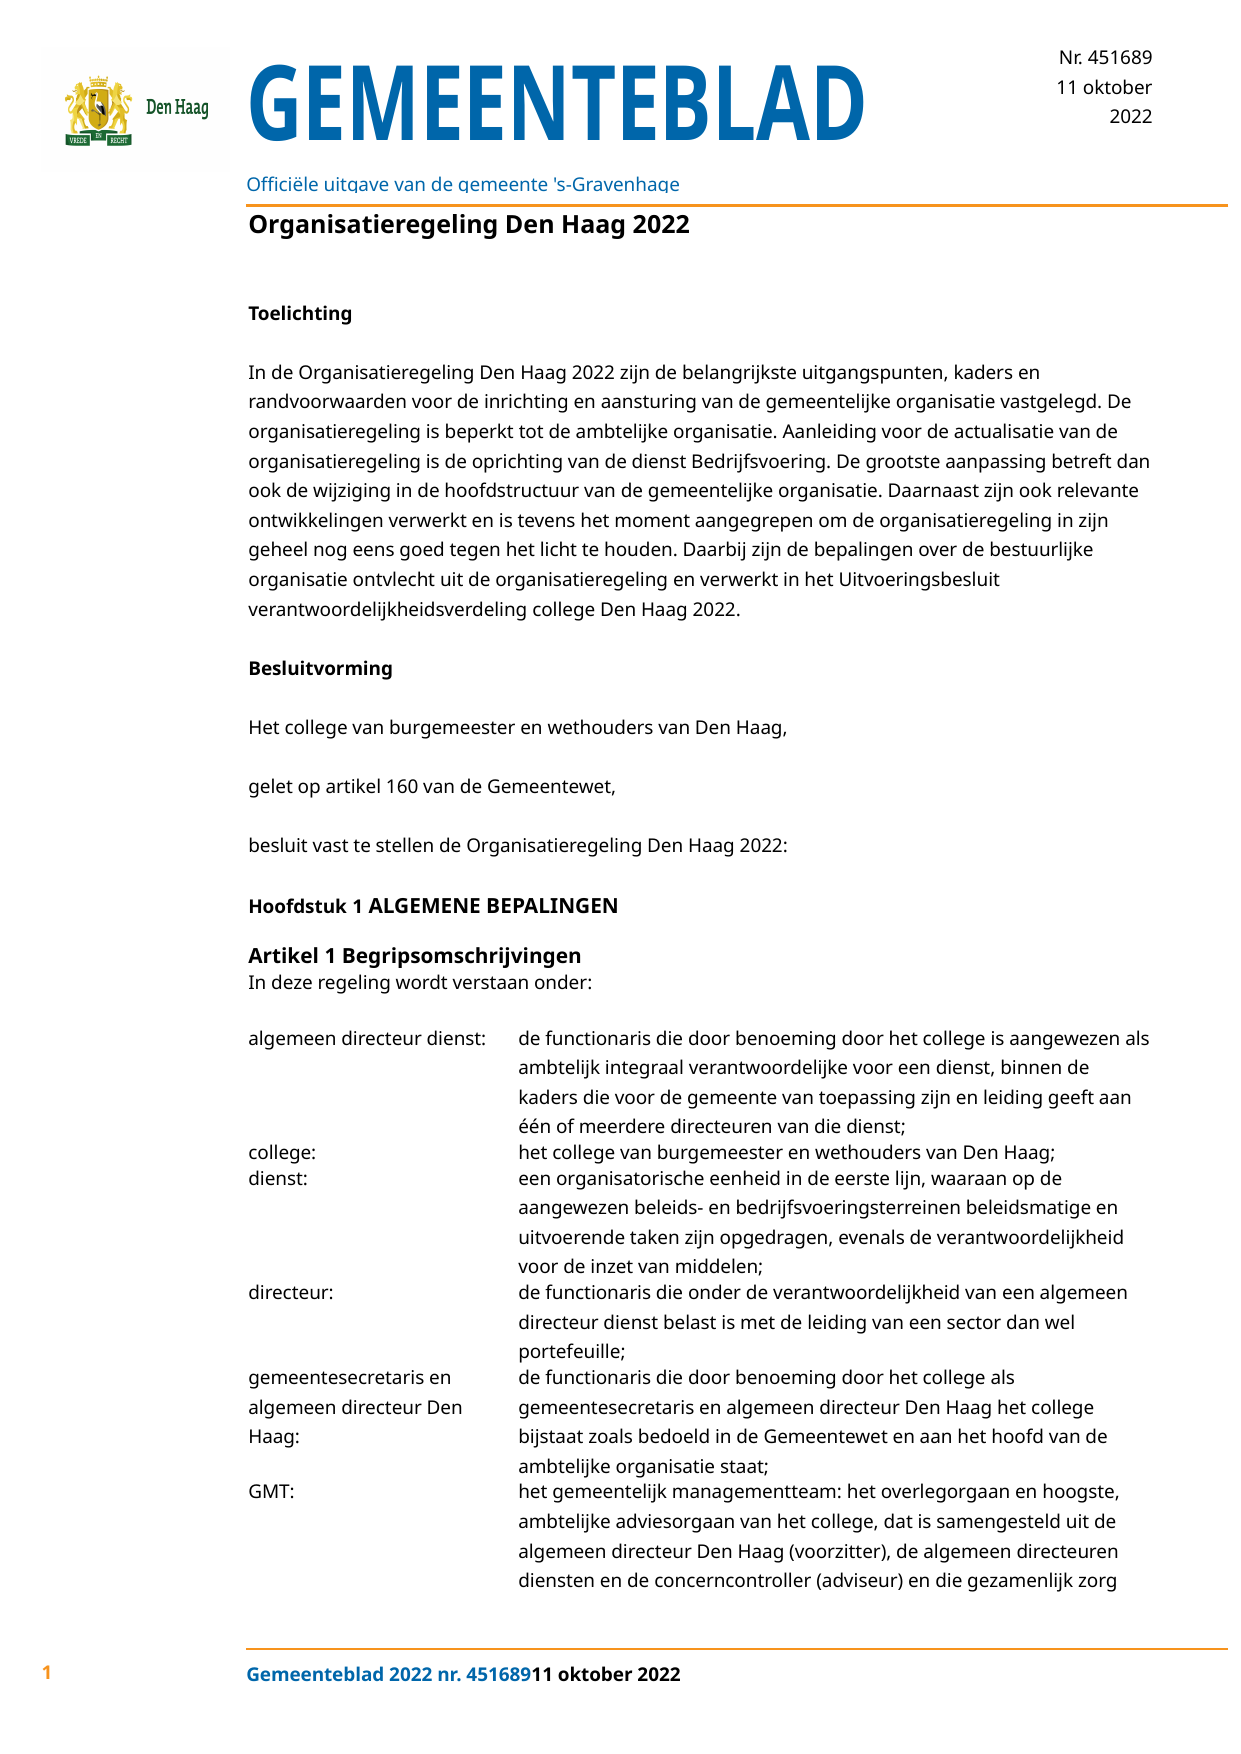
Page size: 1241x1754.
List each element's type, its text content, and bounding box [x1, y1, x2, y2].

text Hoofdstuk 1 ALGEMENE BEPALINGEN [248, 892, 1152, 920]
table_cell de functionaris die door benoeming door het college als gemeentesecretaris en algemeen directeur Den Haag het college bijstaat zoals bedoeld in de Gemeentewet en aan het hoofd van de ambtelijke organisatie staat; [518, 1364, 1152, 1479]
table_header [248, 999, 518, 1025]
table_cell het gemeentelijk managementteam: het overlegorgaan en hoogste, ambtelijke adviesorgaan van het college, dat is samengesteld uit de algemeen directeur Den Haag (voorzitter), de algemeen directeuren diensten en de concerncontroller (adviseur) en die gezamenlijk zorg [518, 1479, 1152, 1593]
picture [41, 47, 231, 172]
text gelet op artikel 160 van de Gemeentewet, [248, 773, 1152, 799]
table_cell de functionaris die onder de verantwoordelijkheid van een algemeen directeur dienst belast is met de leiding van een sector dan wel portefeuille; [518, 1279, 1152, 1364]
text In deze regeling wordt verstaan onder: [248, 969, 1152, 995]
table_cell GMT: [248, 1479, 518, 1593]
table_cell de functionaris die door benoeming door het college is aangewezen als ambtelijk integraal verantwoordelijke voor een dienst, binnen de kaders die voor de gemeente van toepassing zijn en leiding geeft aan één of meerdere directeuren van die dienst; [518, 1025, 1152, 1139]
text In de Organisatieregeling Den Haag 2022 zijn de belangrijkste uitgangspunten, kaders en randvoorwaarden voor de inrichting en aansturing van de gemeentelijke organisatie vastgelegd. De organisatieregeling is beperkt tot de ambtelijke organisatie. Aanleiding voor de actualisatie van de organisatieregeling is de oprichting van de dienst Bedrijfsvoering. De grootste aanpassing betreft dan ook de wijziging in de hoofdstructuur van de gemeentelijke organisatie. Daarnaast zijn ook relevante ontwikkelingen verwerkt en is tevens het moment aangegrepen om de organisatieregeling in zijn geheel nog eens goed tegen het licht te houden. Daarbij zijn de bepalingen over de bestuurlijke organisatie ontvlecht uit de organisatieregeling en verwerkt in het Uitvoeringsbesluit verantwoordelijkheidsverdeling college Den Haag 2022. [248, 359, 1152, 621]
text Toelichting [248, 300, 1152, 326]
text Artikel 1 Begripsomschrijvingen [248, 941, 1152, 969]
table_cell directeur: [248, 1279, 518, 1364]
text Organisatieregeling Den Haag 2022 [248, 207, 1152, 241]
table_cell dienst: [248, 1165, 518, 1279]
table_cell gemeentesecretaris en algemeen directeur Den Haag: [248, 1364, 518, 1479]
table_cell een organisatorische eenheid in de eerste lijn, waaraan op de aangewezen beleids- en bedrijfsvoeringsterreinen beleidsmatige en uitvoerende taken zijn opgedragen, evenals de verantwoordelijkheid voor de inzet van middelen; [518, 1165, 1152, 1279]
table_cell college: [248, 1139, 518, 1165]
table_cell algemeen directeur dienst: [248, 1025, 518, 1139]
text Het college van burgemeester en wethouders van Den Haag, [248, 714, 1152, 740]
table_cell het college van burgemeester en wethouders van Den Haag; [518, 1139, 1152, 1165]
text Besluitvorming [248, 655, 1152, 681]
text besluit vast te stellen de Organisatieregeling Den Haag 2022: [248, 832, 1152, 858]
table_header [518, 999, 1152, 1025]
